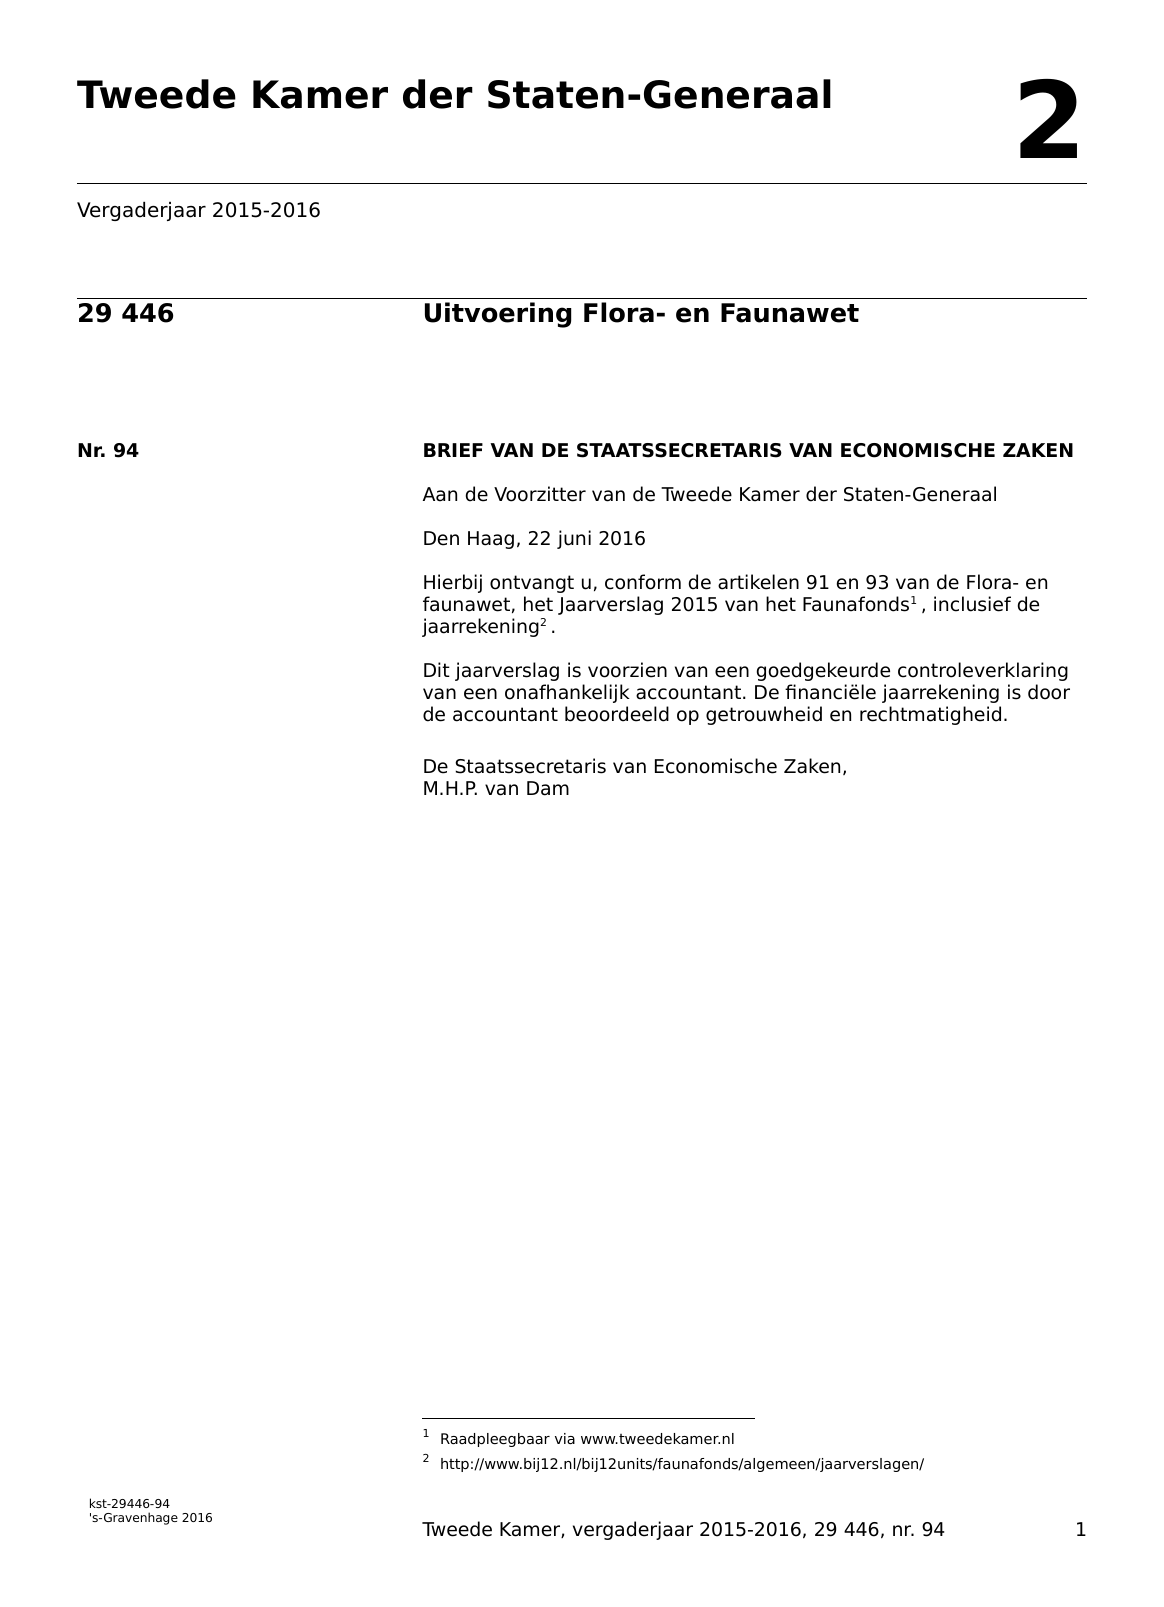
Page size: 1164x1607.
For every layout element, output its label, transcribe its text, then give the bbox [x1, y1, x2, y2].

text http://www.bij12.nl/bij12units/faunafonds/algemeen/jaarverslagen/ [422, 1452, 1087, 1474]
subtitle Nr. 94 BRIEF VAN DE STAATSSECRETARIS VAN ECONOMISCHE ZAKEN [77, 440, 1087, 462]
table_header 2 [886, 59, 1087, 183]
text Dit jaarverslag is voorzien van een goedgekeurde controleverklaring van een onafhankelijk accountant. De financiële jaarrekening is door de accountant beoordeeld op getrouwheid en rechtmatigheid. [422, 660, 1087, 726]
text kst-29446-94 [88, 1497, 323, 1511]
text Hierbij ontvangt u, conform de artikelen 91 en 93 van de Flora- en faunawet, het Jaarverslag 2015 van het Faunafonds, inclusief de jaarrekening. [422, 572, 1087, 638]
text 's-Gravenhage 2016 [88, 1511, 323, 1525]
table_header Tweede Kamer der Staten-Generaal [77, 59, 886, 183]
text Den Haag, 22 juni 2016 [422, 528, 1087, 550]
table_cell Vergaderjaar 2015-2016 [77, 184, 1087, 298]
subtitle 29 446 Uitvoering Flora- en Faunawet [77, 299, 1087, 329]
text Aan de Voorzitter van de Tweede Kamer der Staten-Generaal [422, 484, 1087, 506]
text De Staatssecretaris van Economische Zaken, M.H.P. van Dam [422, 756, 1087, 800]
text Raadpleegbaar via www.tweedekamer.nl [422, 1427, 1087, 1449]
